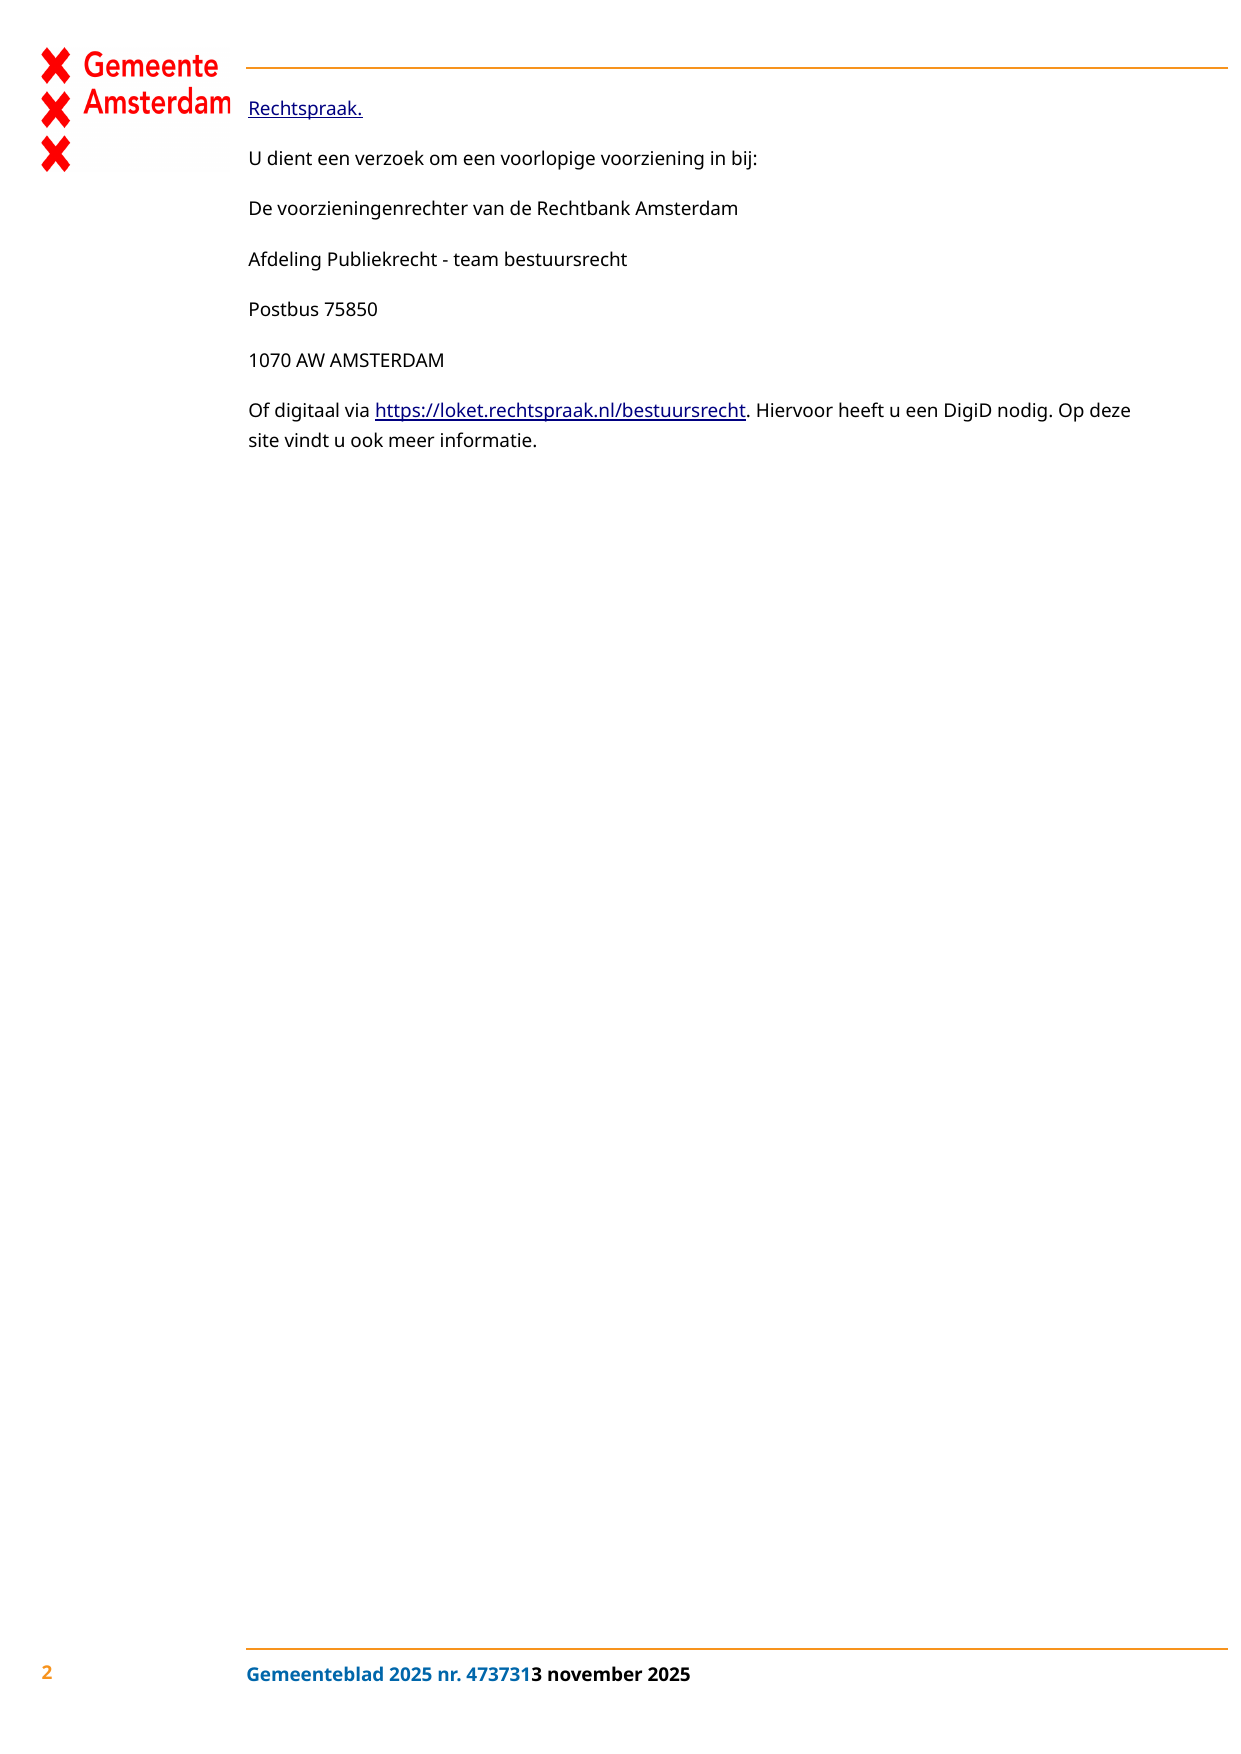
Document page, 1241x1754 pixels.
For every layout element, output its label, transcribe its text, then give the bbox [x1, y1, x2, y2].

text 1070 AW AMSTERDAM [248, 347, 1152, 373]
text Afdeling Publiekrecht - team bestuursrecht [248, 246, 1152, 272]
text De voorzieningenrechter van de Rechtbank Amsterdam [248, 196, 1152, 221]
text U dient een verzoek om een voorlopige voorziening in bij: [248, 145, 1152, 171]
text Rechtspraak. [248, 95, 1152, 121]
picture [41, 47, 231, 172]
text Of digitaal via https://loket.rechtspraak.nl/bestuursrecht. Hiervoor heeft u een DigiD nodig. Op deze site vindt u ook meer informatie. [248, 397, 1152, 453]
text Postbus 75850 [248, 296, 1152, 322]
